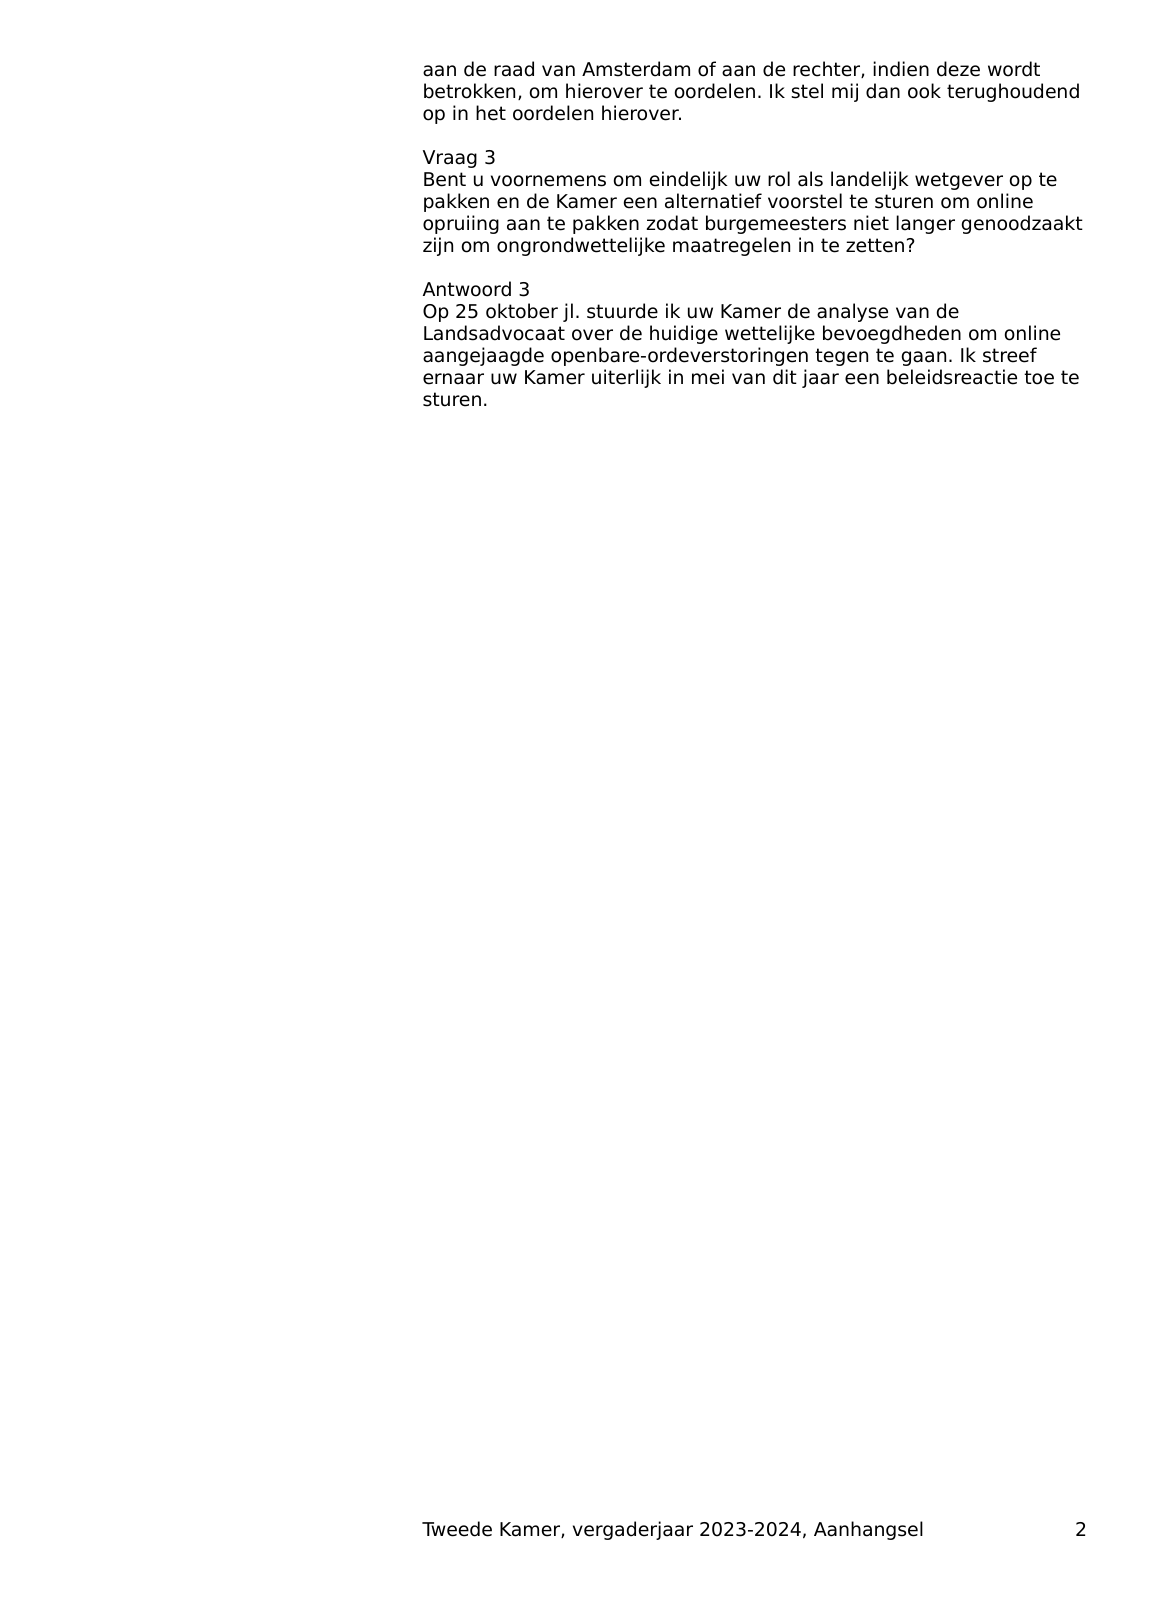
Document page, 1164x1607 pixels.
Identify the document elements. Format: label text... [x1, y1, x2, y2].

text Bent u voornemens om eindelijk uw rol als landelijk wetgever op te pakken en de Kamer een alternatief voorstel te sturen om online opruiing aan te pakken zodat burgemeesters niet langer genoodzaakt zijn om ongrondwettelijke maatregelen in te zetten? [422, 169, 1087, 257]
text Antwoord 3 [422, 279, 1087, 301]
text Vraag 3 [422, 147, 1087, 169]
text aan de raad van Amsterdam of aan de rechter, indien deze wordt betrokken, om hierover te oordelen. Ik stel mij dan ook terughoudend op in het oordelen hierover. [422, 59, 1087, 125]
text Op 25 oktober jl. stuurde ik uw Kamer de analyse van de Landsadvocaat over de huidige wettelijke bevoegdheden om online aangejaagde openbare-ordeverstoringen tegen te gaan. Ik streef ernaar uw Kamer uiterlijk in mei van dit jaar een beleidsreactie toe te sturen. [422, 301, 1087, 411]
